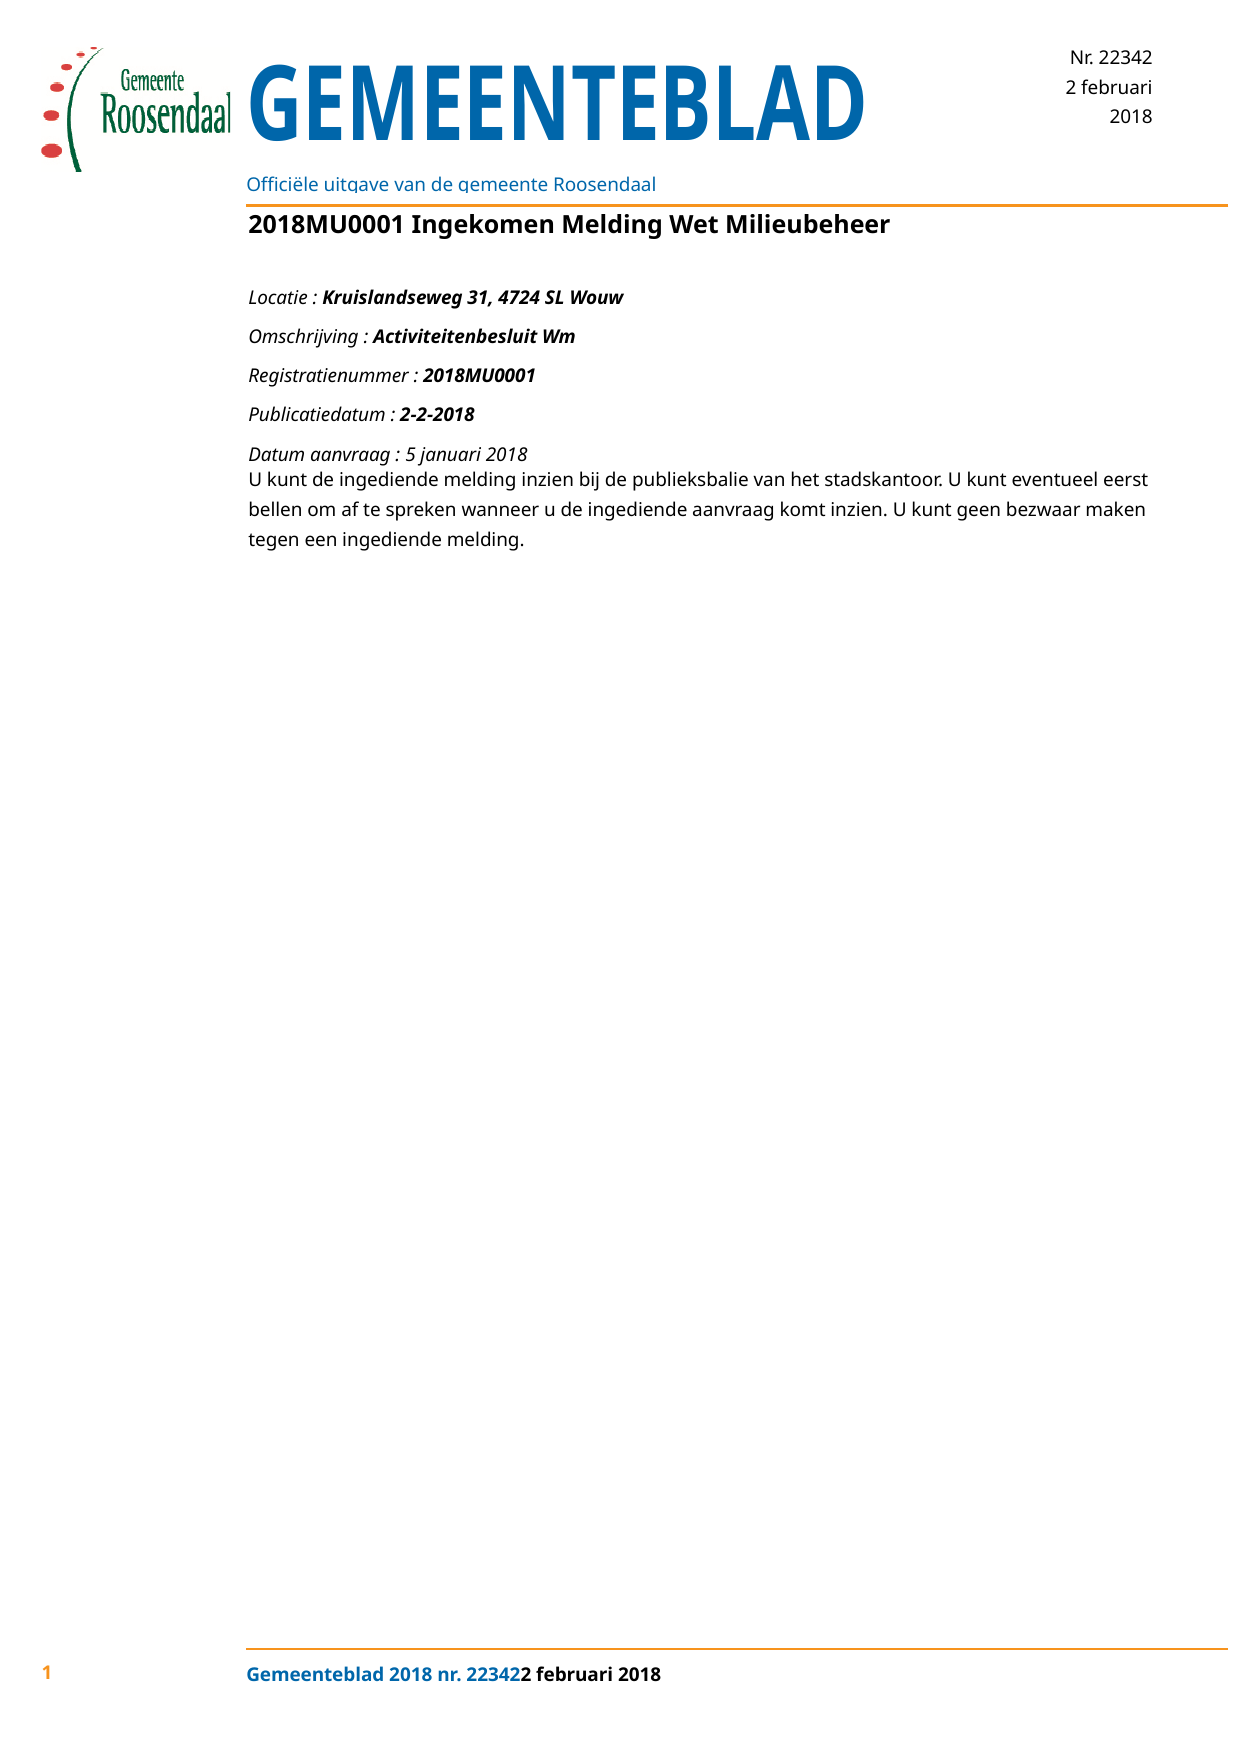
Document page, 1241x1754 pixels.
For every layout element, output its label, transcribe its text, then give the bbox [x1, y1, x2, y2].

text 2018MU0001 Ingekomen Melding Wet Milieubeheer [248, 207, 1152, 241]
text Publicatiedatum : 2-2-2018 [248, 402, 1152, 427]
text Locatie : Kruislandseweg 31, 4724 SL Wouw [248, 284, 1152, 309]
text Datum aanvraag : 5 januari 2018 [248, 441, 1152, 467]
text U kunt de ingediende melding inzien bij de publieksbalie van het stadskantoor. U kunt eventueel eerst bellen om af te spreken wanneer u de ingediende aanvraag komt inzien. U kunt geen bezwaar maken tegen een ingediende melding. [248, 467, 1152, 552]
picture [41, 47, 231, 172]
text Omschrijving : Activiteitenbesluit Wm [248, 323, 1152, 349]
text Registratienummer : 2018MU0001 [248, 362, 1152, 388]
